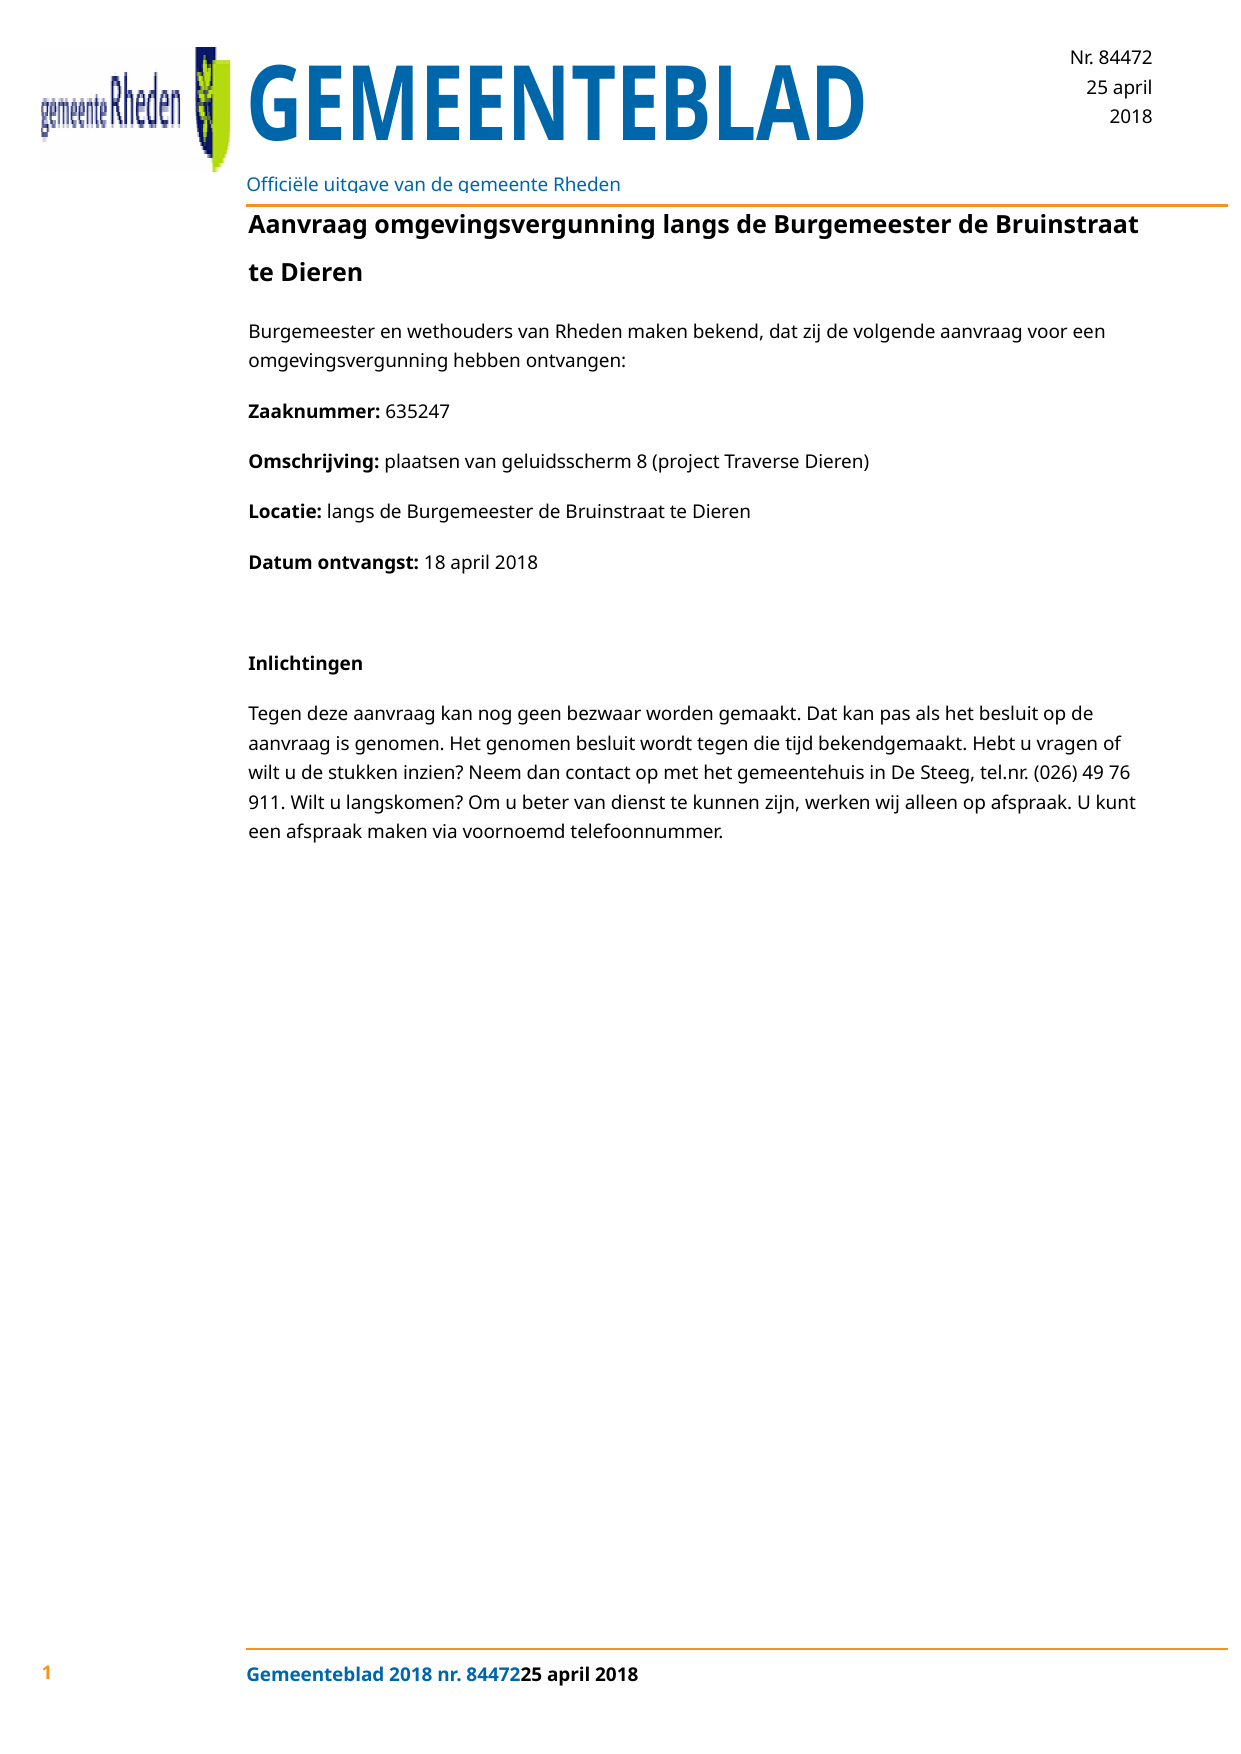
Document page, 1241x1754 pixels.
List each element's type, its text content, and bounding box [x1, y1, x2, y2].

text Tegen deze aanvraag kan nog geen bezwaar worden gemaakt. Dat kan pas als het besluit op de aanvraag is genomen. Het genomen besluit wordt tegen die tijd bekendgemaakt. Hebt u vragen of wilt u de stukken inzien? Neem dan contact op met het gemeentehuis in De Steeg, tel.nr. (026) 49 76 911. Wilt u langskomen? Om u beter van dienst te kunnen zijn, werken wij alleen op afspraak. U kunt een afspraak maken via voornoemd telefoonnummer. [248, 700, 1152, 844]
text Burgemeester en wethouders van Rheden maken bekend, dat zij de volgende aanvraag voor een omgevingsvergunning hebben ontvangen: [248, 318, 1152, 373]
text Inlichtingen [248, 650, 1152, 676]
text Locatie: langs de Burgemeester de Bruinstraat te Dieren [248, 499, 1152, 524]
text Datum ontvangst: 18 april 2018 [248, 549, 1152, 575]
picture [41, 47, 231, 172]
text Zaaknummer: 635247 [248, 398, 1152, 424]
text Aanvraag omgevingsvergunning langs de Burgemeester de Bruinstraat te Dieren [248, 207, 1152, 288]
text Omschrijving: plaatsen van geluidsscherm 8 (project Traverse Dieren) [248, 448, 1152, 474]
